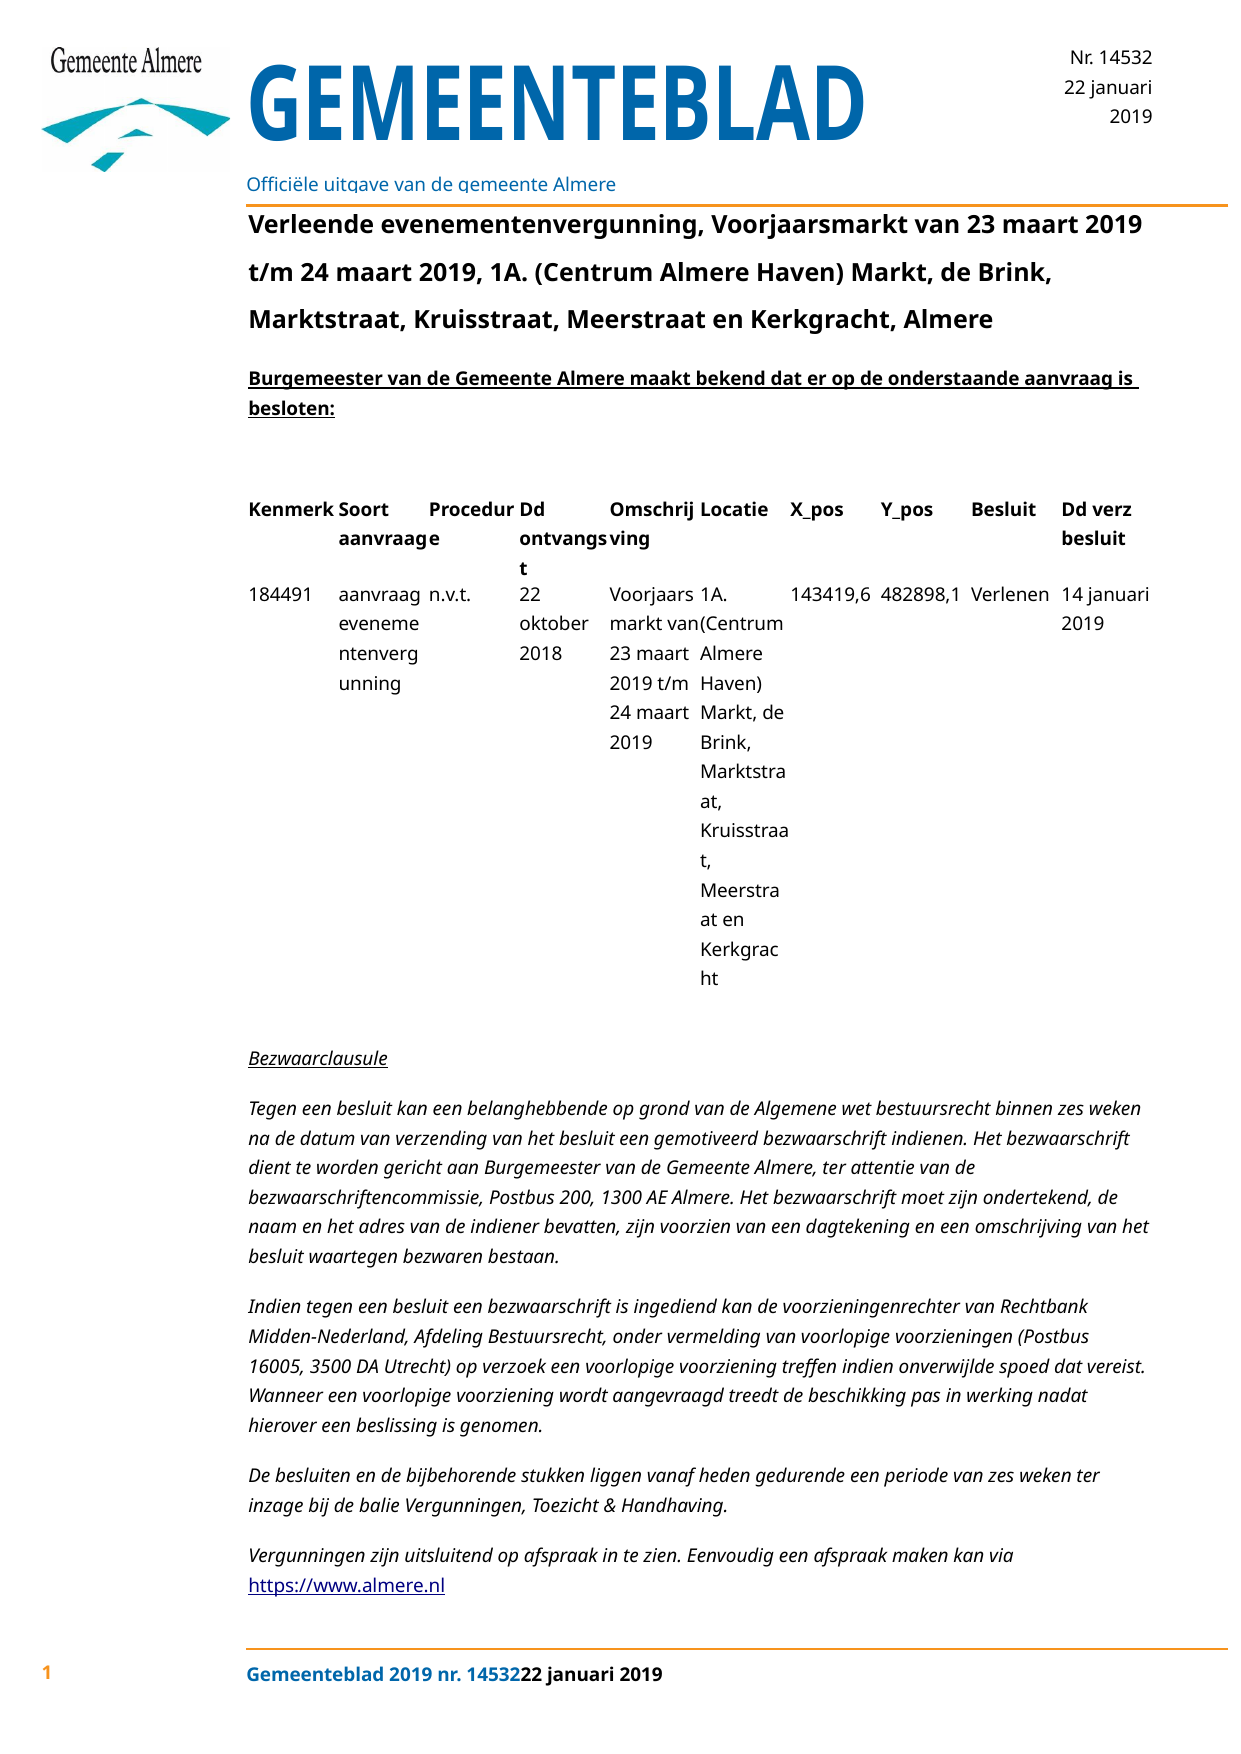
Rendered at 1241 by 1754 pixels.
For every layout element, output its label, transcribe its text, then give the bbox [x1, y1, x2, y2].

table_header Soort aanvraag [338, 496, 429, 581]
table_header Kenmerk [248, 496, 338, 581]
table_cell Voorjaarsmarkt van 23 maart 2019 t/m 24 maart 2019 [609, 581, 700, 991]
text Tegen een besluit kan een belanghebbende op grond van de Algemene wet bestuursrecht binnen zes weken na de datum van verzending van het besluit een gemotiveerd bezwaarschrift indienen. Het bezwaarschrift dient te worden gericht aan Burgemeester van de Gemeente Almere, ter attentie van de bezwaarschriftencommissie, Postbus 200, 1300 AE Almere. Het bezwaarschrift moet zijn ondertekend, de naam en het adres van de indiener bevatten, zijn voorzien van een dagtekening en een omschrijving van het besluit waartegen bezwaren bestaan. [248, 1095, 1152, 1269]
picture [41, 47, 231, 172]
table_header Procedure [429, 496, 519, 581]
text Indien tegen een besluit een bezwaarschrift is ingediend kan de voorzieningenrechter van Rechtbank Midden-Nederland, Afdeling Bestuursrecht, onder vermelding van voorlopige voorzieningen (Postbus 16005, 3500 DA Utrecht) op verzoek een voorlopige voorziening treffen indien onverwijlde spoed dat vereist. Wanneer een voorlopige voorziening wordt aangevraagd treedt de beschikking pas in werking nadat hierover een beslissing is genomen. [248, 1294, 1152, 1438]
table_cell 143419,6 [790, 581, 881, 991]
table_header Locatie [700, 496, 790, 581]
table_header X_pos [790, 496, 881, 581]
table_header Omschrijving [609, 496, 700, 581]
table_cell 14 januari 2019 [1061, 581, 1152, 991]
table_header Y_pos [881, 496, 971, 581]
text Burgemeester van de Gemeente Almere maakt bekend dat er op de onderstaande aanvraag is besloten: [248, 366, 1152, 421]
text Bezwaarclausule [248, 1045, 1152, 1071]
table_header Dd verz besluit [1061, 496, 1152, 581]
table_header Dd ontvangst [519, 496, 609, 581]
table_cell 482898,1 [881, 581, 971, 991]
text Vergunningen zijn uitsluitend op afspraak in te zien. Eenvoudig een afspraak maken kan via https://www.almere.nl [248, 1542, 1152, 1598]
table_cell aanvraag evenementenvergunning [338, 581, 429, 991]
table_cell n.v.t. [429, 581, 519, 991]
table_cell 184491 [248, 581, 338, 991]
table_cell Verlenen [971, 581, 1061, 991]
table_cell 22 oktober 2018 [519, 581, 609, 991]
text Verleende evenementenvergunning, Voorjaarsmarkt van 23 maart 2019 t/m 24 maart 2019, 1A. (Centrum Almere Haven) Markt, de Brink, Marktstraat, Kruisstraat, Meerstraat en Kerkgracht, Almere [248, 207, 1152, 336]
table_cell 1A. (Centrum Almere Haven) Markt, de Brink, Marktstraat, Kruisstraat, Meerstraat en Kerkgracht [700, 581, 790, 991]
table_header Besluit [971, 496, 1061, 581]
text De besluiten en de bijbehorende stukken liggen vanaf heden gedurende een periode van zes weken ter inzage bij de balie Vergunningen, Toezicht & Handhaving. [248, 1462, 1152, 1518]
